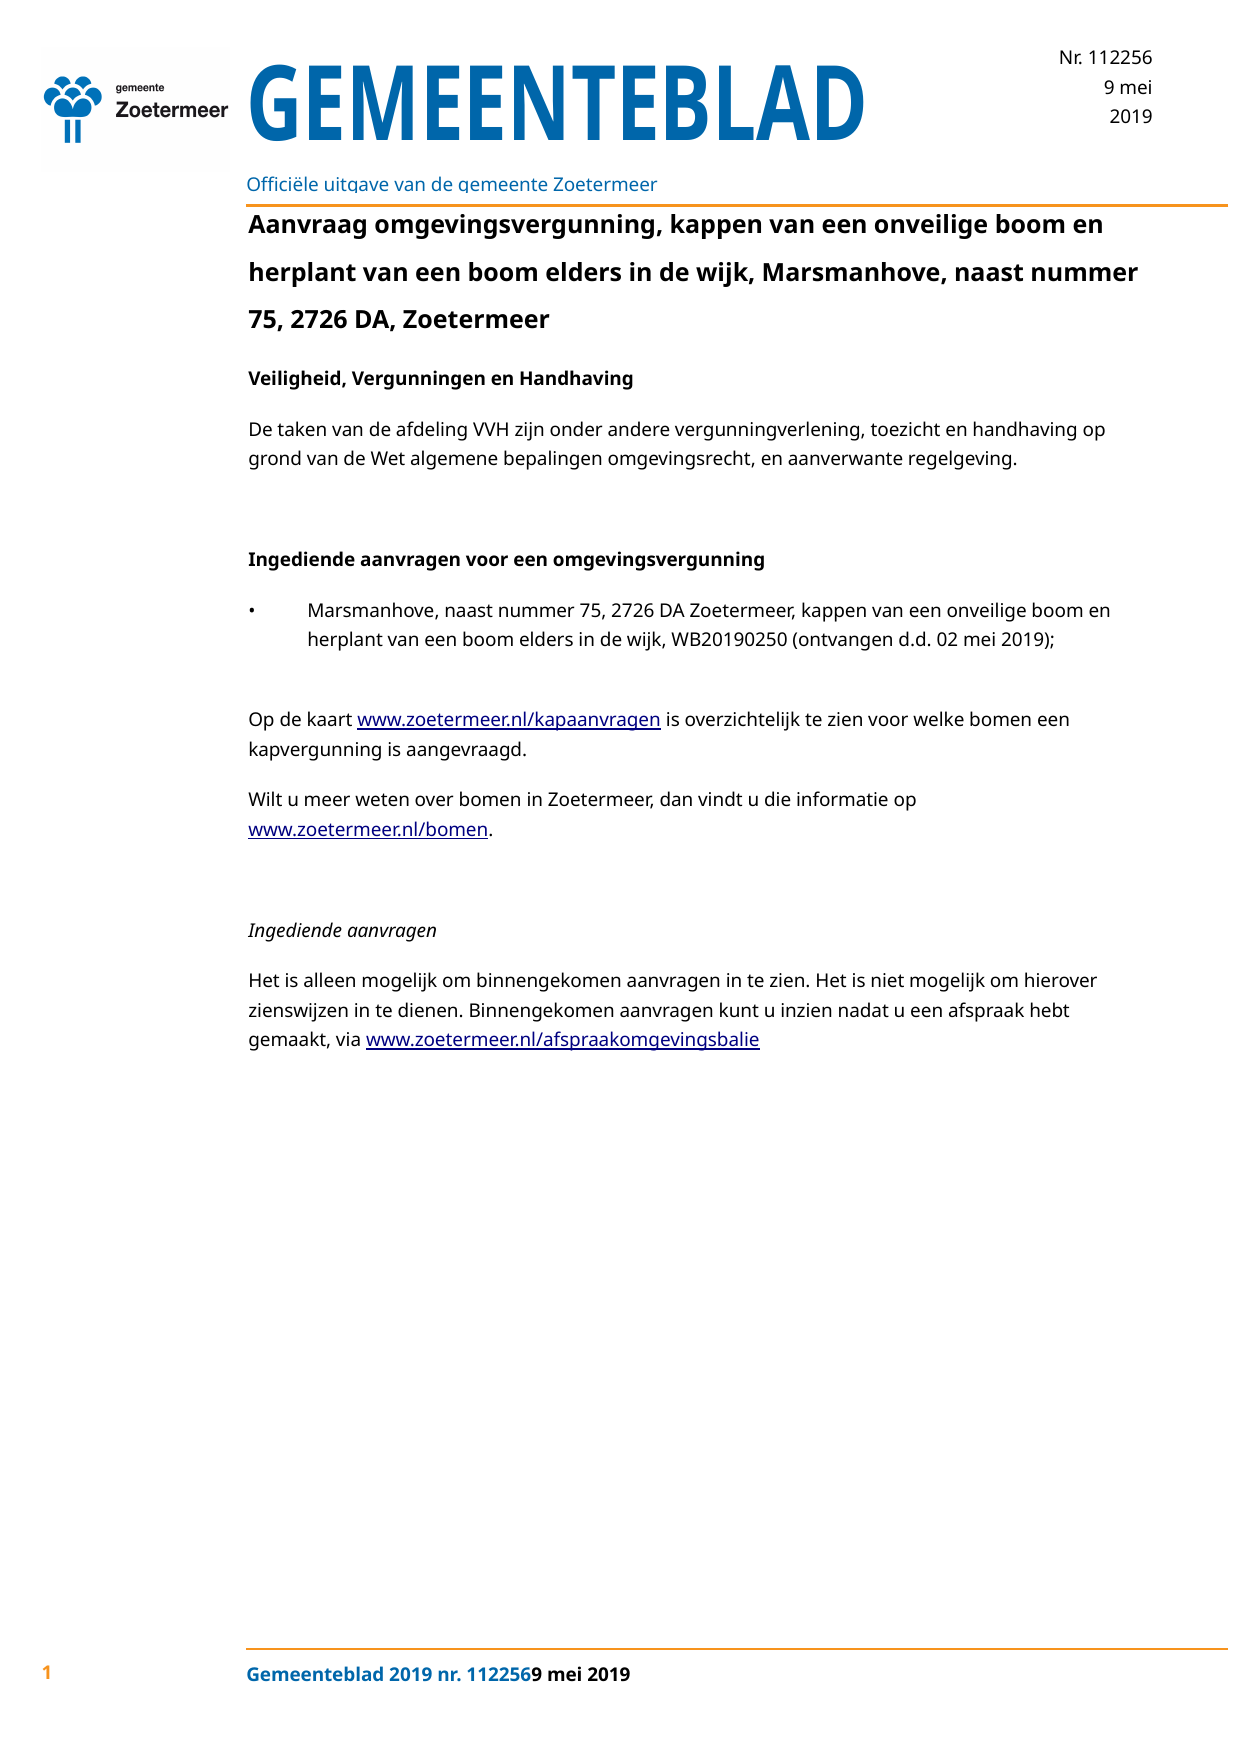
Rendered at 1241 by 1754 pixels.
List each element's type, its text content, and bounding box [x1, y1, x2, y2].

text De taken van de afdeling VVH zijn onder andere vergunningverlening, toezicht en handhaving op grond van de Wet algemene bepalingen omgevingsrecht, en aanverwante regelgeving. [248, 416, 1152, 471]
text Op de kaart www.zoetermeer.nl/kapaanvragen is overzichtelijk te zien voor welke bomen een kapvergunning is aangevraagd. [248, 706, 1152, 762]
list Marsmanhove, naast nummer 75, 2726 DA Zoetermeer, kappen van een onveilige boom en herplant van een boom elders in de wijk, WB20190250 (ontvangen d.d. 02 mei 2019); [248, 597, 1152, 652]
text Het is alleen mogelijk om binnengekomen aanvragen in te zien. Het is niet mogelijk om hierover zienswijzen in te dienen. Binnengekomen aanvragen kunt u inzien nadat u een afspraak hebt gemaakt, via www.zoetermeer.nl/afspraakomgevingsbalie [248, 967, 1152, 1052]
picture [41, 47, 231, 172]
text Ingediende aanvragen [248, 917, 1152, 942]
text Veiligheid, Vergunningen en Handhaving [248, 366, 1152, 391]
text Wilt u meer weten over bomen in Zoetermeer, dan vindt u die informatie op www.zoetermeer.nl/bomen. [248, 786, 1152, 842]
text Aanvraag omgevingsvergunning, kappen van een onveilige boom en herplant van een boom elders in de wijk, Marsmanhove, naast nummer 75, 2726 DA, Zoetermeer [248, 207, 1152, 336]
text Ingediende aanvragen voor een omgevingsvergunning [248, 546, 1152, 572]
